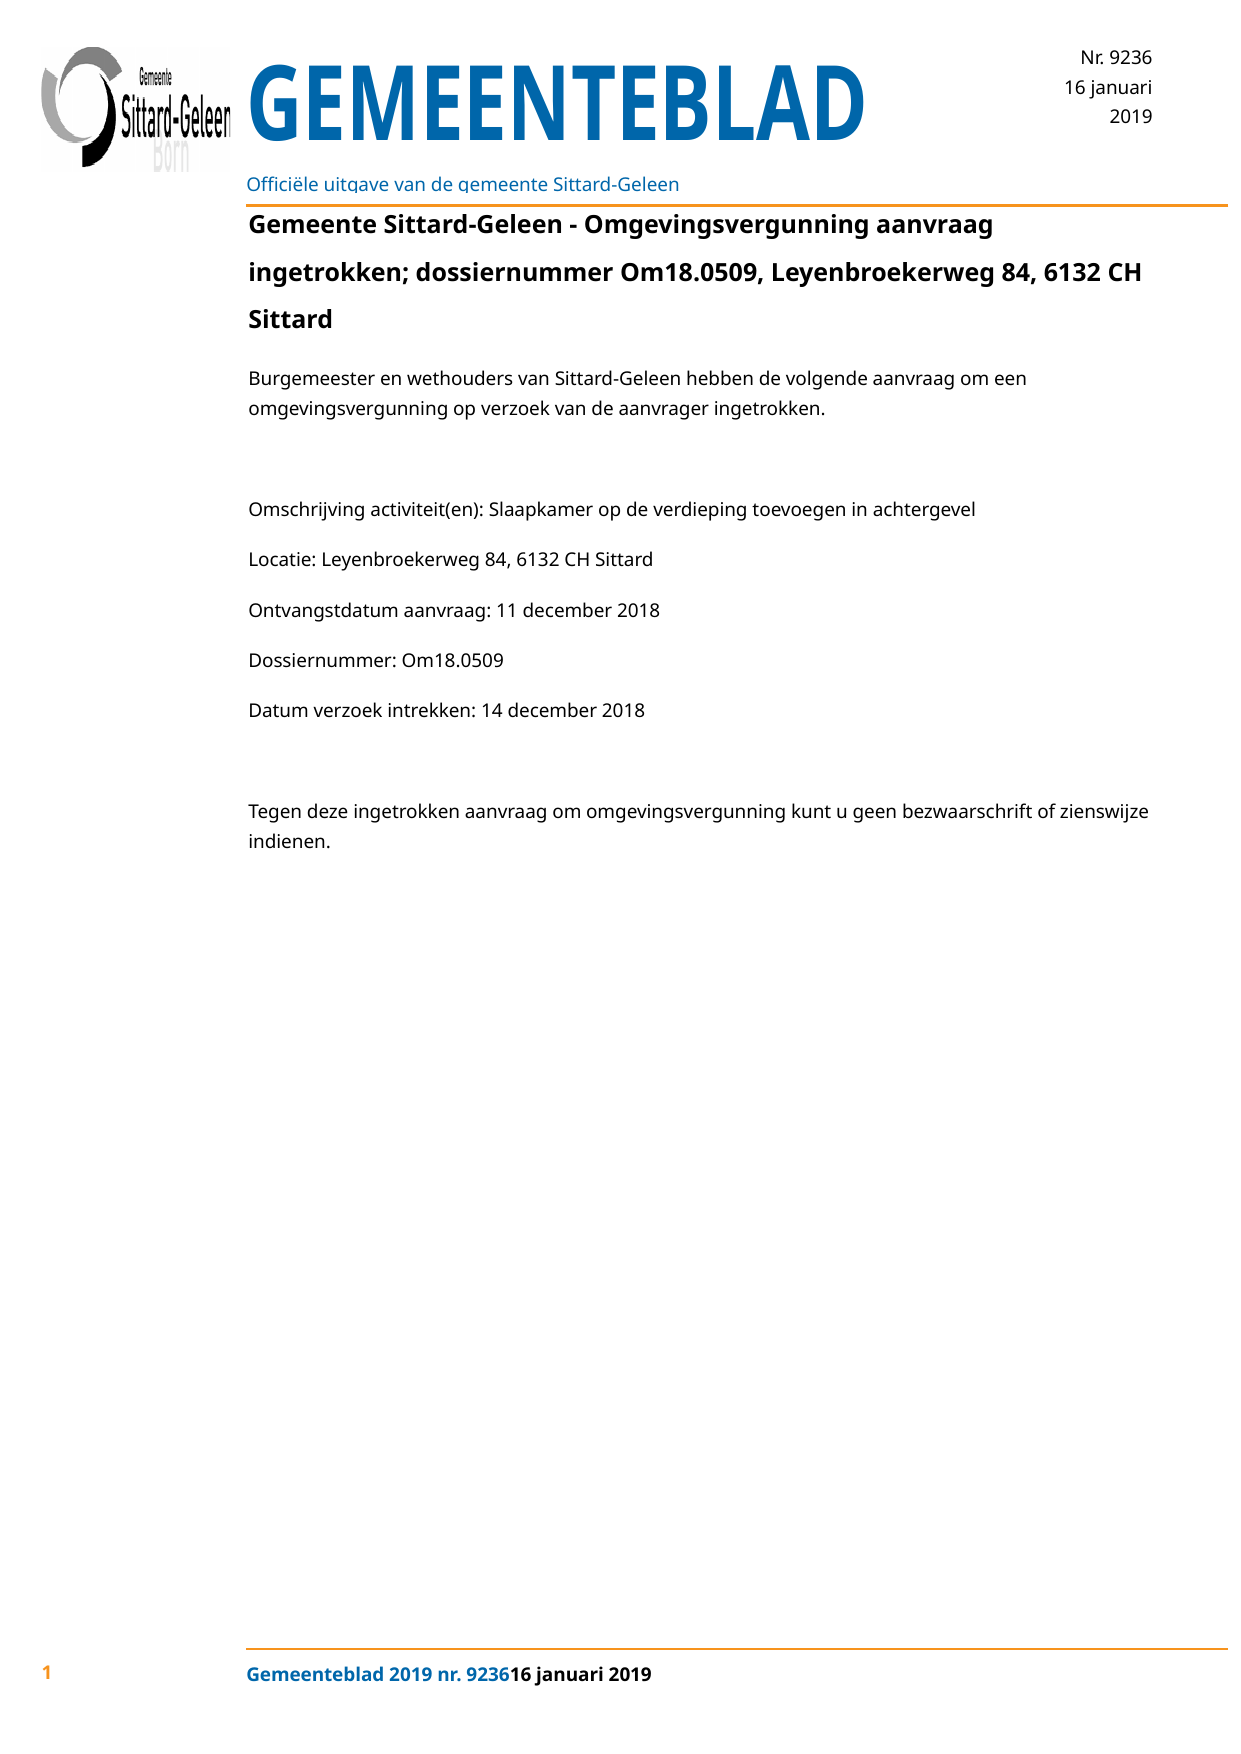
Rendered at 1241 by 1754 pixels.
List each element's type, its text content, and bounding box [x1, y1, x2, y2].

text Burgemeester en wethouders van Sittard-Geleen hebben de volgende aanvraag om een omgevingsvergunning op verzoek van de aanvrager ingetrokken. [248, 366, 1152, 421]
text Locatie: Leyenbroekerweg 84, 6132 CH Sittard [248, 546, 1152, 572]
picture [41, 47, 231, 172]
text Gemeente Sittard-Geleen - Omgevingsvergunning aanvraag ingetrokken; dossiernummer Om18.0509, Leyenbroekerweg 84, 6132 CH Sittard [248, 207, 1152, 336]
text Dossiernummer: Om18.0509 [248, 647, 1152, 673]
text Omschrijving activiteit(en): Slaapkamer op de verdieping toevoegen in achtergevel [248, 496, 1152, 522]
text Ontvangstdatum aanvraag: 11 december 2018 [248, 597, 1152, 622]
text Tegen deze ingetrokken aanvraag om omgevingsvergunning kunt u geen bezwaarschrift of zienswijze indienen. [248, 798, 1152, 854]
text Datum verzoek intrekken: 14 december 2018 [248, 698, 1152, 723]
